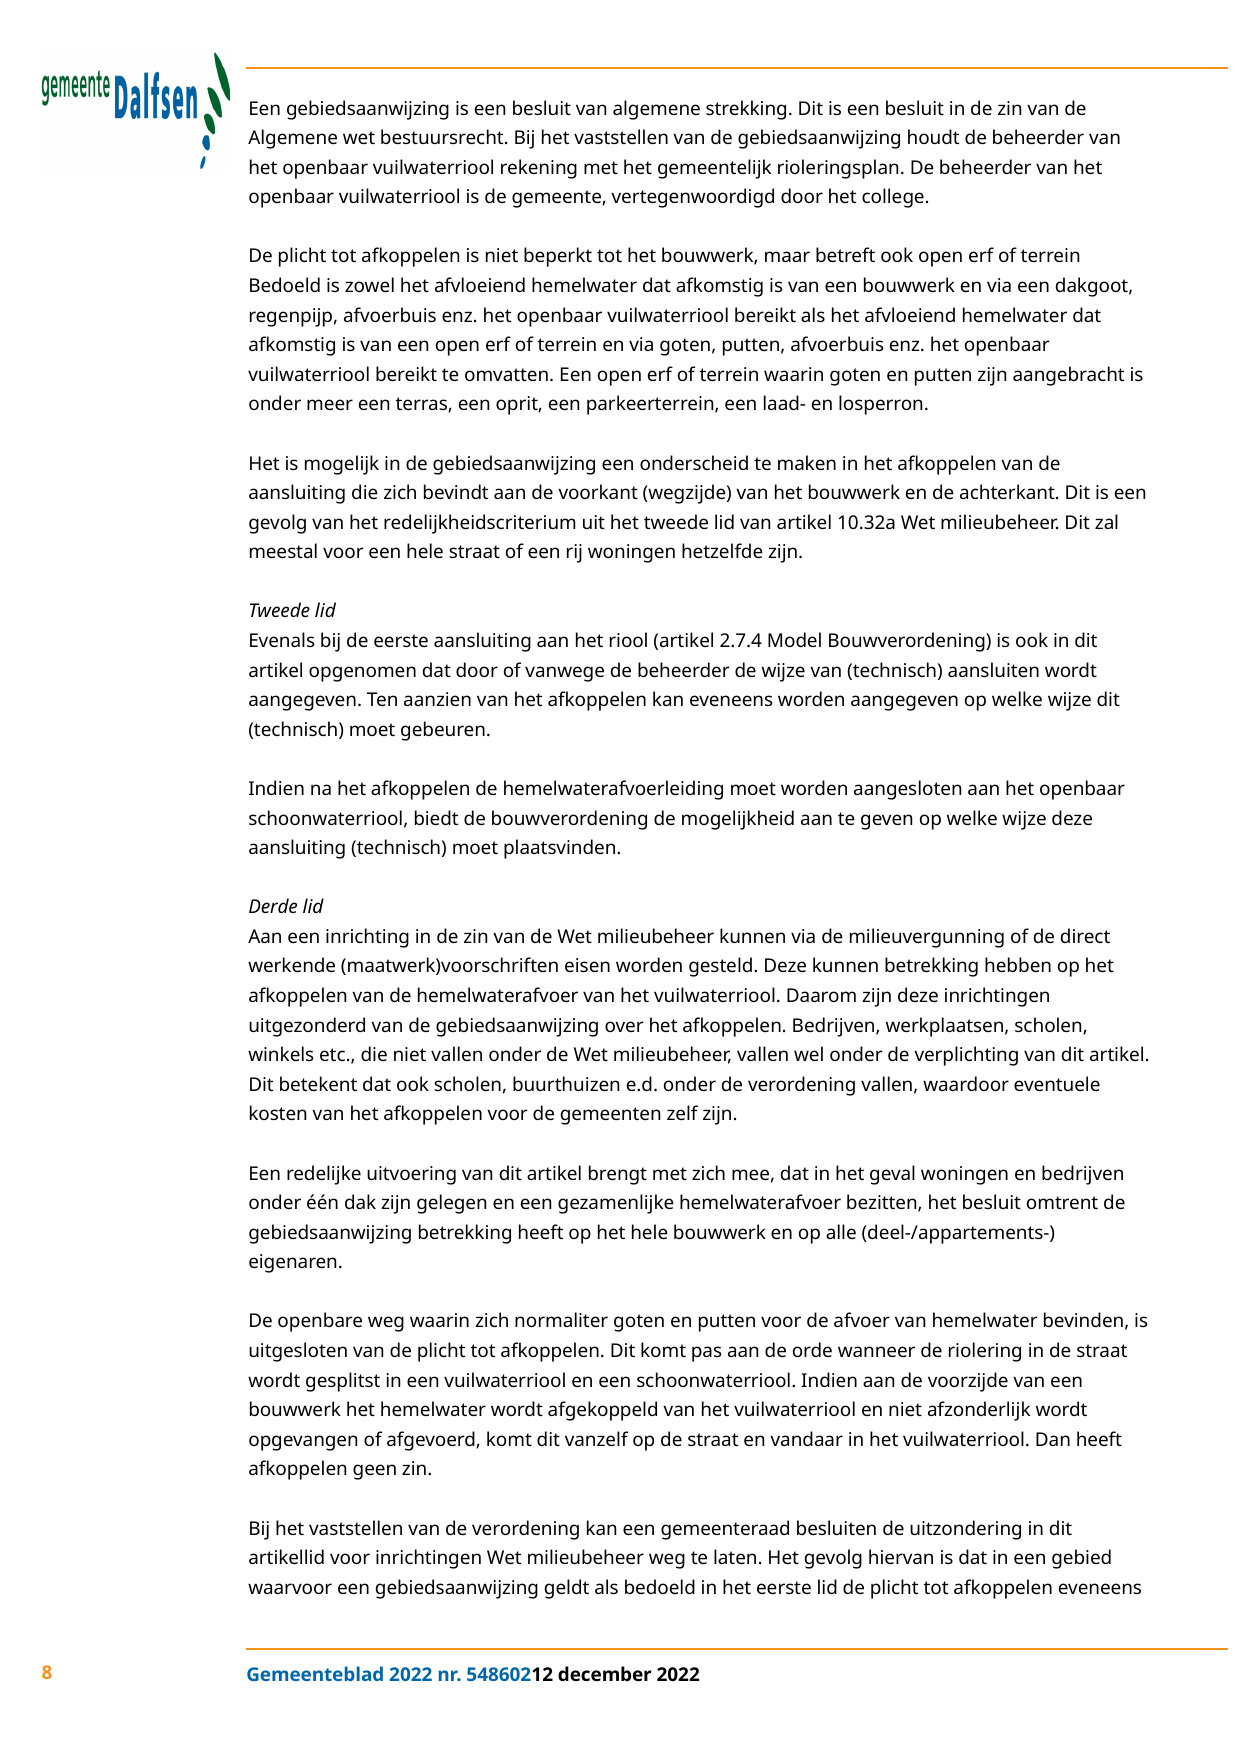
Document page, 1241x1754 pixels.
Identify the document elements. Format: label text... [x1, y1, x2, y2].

text De plicht tot afkoppelen is niet beperkt tot het bouwwerk, maar betreft ook open erf of terrein Bedoeld is zowel het afvloeiend hemelwater dat afkomstig is van een bouwwerk en via een dakgoot, regenpijp, afvoerbuis enz. het openbaar vuilwaterriool bereikt als het afvloeiend hemelwater dat afkomstig is van een open erf of terrein en via goten, putten, afvoerbuis enz. het openbaar vuilwaterriool bereikt te omvatten. Een open erf of terrein waarin goten en putten zijn aangebracht is onder meer een terras, een oprit, een parkeerterrein, een laad- en losperron. [248, 243, 1152, 416]
text Tweede lid [248, 598, 1152, 623]
text Indien na het afkoppelen de hemelwaterafvoerleiding moet worden aangesloten aan het openbaar schoonwaterriool, biedt de bouwverordening de mogelijkheid aan te geven op welke wijze deze aansluiting (technisch) moet plaatsvinden. [248, 775, 1152, 860]
text Evenals bij de eerste aansluiting aan het riool (artikel 2.7.4 Model Bouwverordening) is ook in dit artikel opgenomen dat door of vanwege de beheerder de wijze van (technisch) aansluiten wordt aangegeven. Ten aanzien van het afkoppelen kan eveneens worden aangegeven op welke wijze dit (technisch) moet gebeuren. [248, 627, 1152, 742]
text Een redelijke uitvoering van dit artikel brengt met zich mee, dat in het geval woningen en bedrijven onder één dak zijn gelegen en een gezamenlijke hemelwaterafvoer bezitten, het besluit omtrent de gebiedsaanwijzing betrekking heeft op het hele bouwwerk en op alle (deel-/appartements-) eigenaren. [248, 1160, 1152, 1274]
picture [41, 47, 231, 172]
text Aan een inrichting in de zin van de Wet milieubeheer kunnen via de milieuvergunning of de direct werkende (maatwerk)voorschriften eisen worden gesteld. Deze kunnen betrekking hebben op het afkoppelen van de hemelwaterafvoer van het vuilwaterriool. Daarom zijn deze inrichtingen uitgezonderd van de gebiedsaanwijzing over het afkoppelen. Bedrijven, werkplaatsen, scholen, winkels etc., die niet vallen onder de Wet milieubeheer, vallen wel onder de verplichting van dit artikel. Dit betekent dat ook scholen, buurthuizen e.d. onder de verordening vallen, waardoor eventuele kosten van het afkoppelen voor de gemeenten zelf zijn. [248, 923, 1152, 1126]
text Een gebiedsaanwijzing is een besluit van algemene strekking. Dit is een besluit in de zin van de Algemene wet bestuursrecht. Bij het vaststellen van de gebiedsaanwijzing houdt de beheerder van het openbaar vuilwaterriool rekening met het gemeentelijk rioleringsplan. De beheerder van het openbaar vuilwaterriool is de gemeente, vertegenwoordigd door het college. [248, 95, 1152, 209]
text De openbare weg waarin zich normaliter goten en putten voor de afvoer van hemelwater bevinden, is uitgesloten van de plicht tot afkoppelen. Dit komt pas aan de orde wanneer de riolering in de straat wordt gesplitst in een vuilwaterriool en een schoonwaterriool. Indien aan de voorzijde van een bouwwerk het hemelwater wordt afgekoppeld van het vuilwaterriool en niet afzonderlijk wordt opgevangen of afgevoerd, komt dit vanzelf op de straat en vandaar in het vuilwaterriool. Dan heeft afkoppelen geen zin. [248, 1308, 1152, 1481]
text Derde lid [248, 893, 1152, 919]
text Het is mogelijk in de gebiedsaanwijzing een onderscheid te maken in het afkoppelen van de aansluiting die zich bevindt aan de voorkant (wegzijde) van het bouwwerk en de achterkant. Dit is een gevolg van het redelijkheidscriterium uit het tweede lid van artikel 10.32a Wet milieubeheer. Dit zal meestal voor een hele straat of een rij woningen hetzelfde zijn. [248, 450, 1152, 564]
text Bij het vaststellen van de verordening kan een gemeenteraad besluiten de uitzondering in dit artikellid voor inrichtingen Wet milieubeheer weg te laten. Het gevolg hiervan is dat in een gebied waarvoor een gebiedsaanwijzing geldt als bedoeld in het eerste lid de plicht tot afkoppelen eveneens [248, 1515, 1152, 1600]
